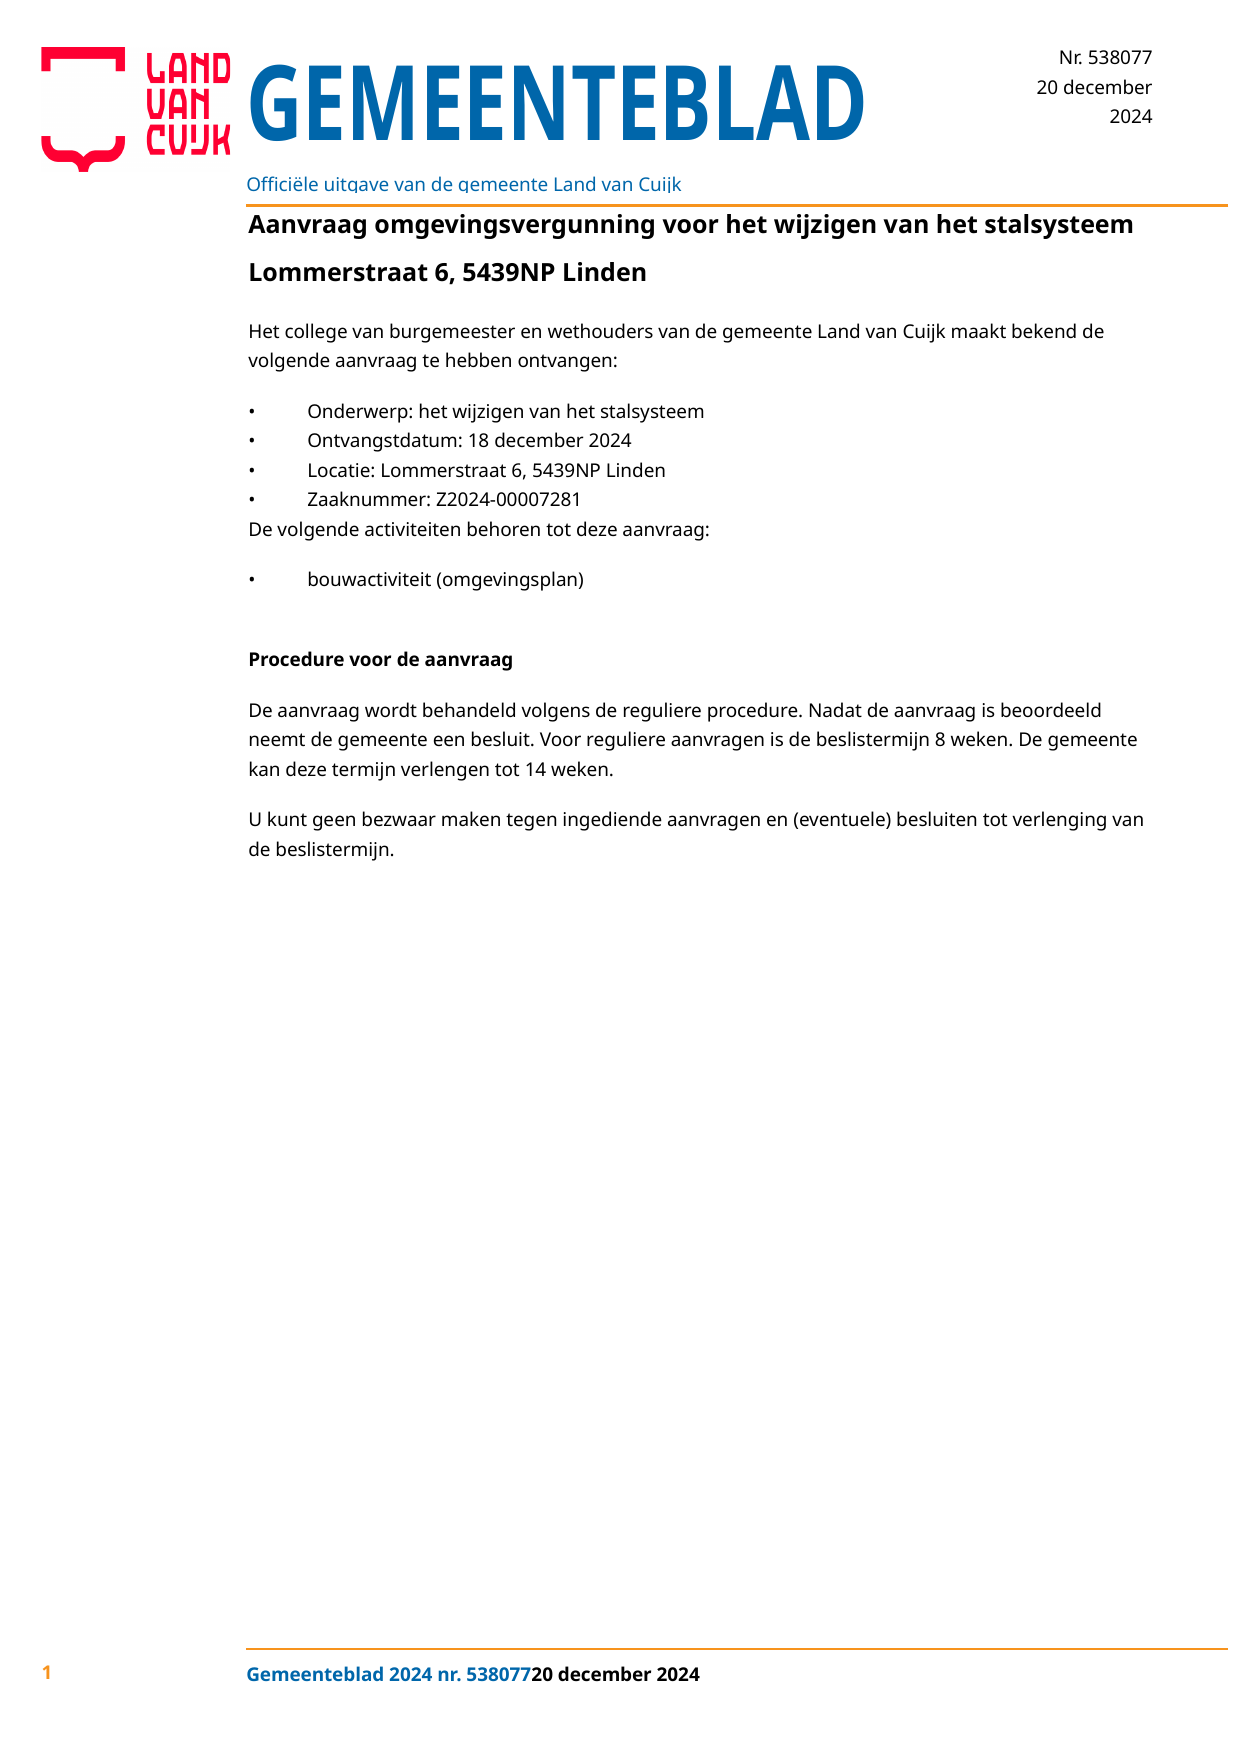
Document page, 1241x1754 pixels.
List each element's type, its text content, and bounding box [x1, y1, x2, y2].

list Locatie: Lommerstraat 6, 5439NP Linden [248, 457, 1152, 483]
text U kunt geen bezwaar maken tegen ingediende aanvragen en (eventuele) besluiten tot verlenging van de beslistermijn. [248, 807, 1152, 862]
text Het college van burgemeester en wethouders van de gemeente Land van Cuijk maakt bekend de volgende aanvraag te hebben ontvangen: [248, 318, 1152, 373]
list bouwactiviteit (omgevingsplan) [248, 567, 1152, 592]
text De volgende activiteiten behoren tot deze aanvraag: [248, 516, 1152, 542]
text De aanvraag wordt behandeld volgens de reguliere procedure. Nadat de aanvraag is beoordeeld neemt de gemeente een besluit. Voor reguliere aanvragen is de beslistermijn 8 weken. De gemeente kan deze termijn verlengen tot 14 weken. [248, 697, 1152, 782]
text Procedure voor de aanvraag [248, 647, 1152, 672]
list Ontvangstdatum: 18 december 2024 [248, 427, 1152, 453]
text Aanvraag omgevingsvergunning voor het wijzigen van het stalsysteem Lommerstraat 6, 5439NP Linden [248, 207, 1152, 288]
list Onderwerp: het wijzigen van het stalsysteem [248, 398, 1152, 424]
picture [41, 47, 231, 172]
list Zaaknummer: Z2024-00007281 [248, 487, 1152, 512]
